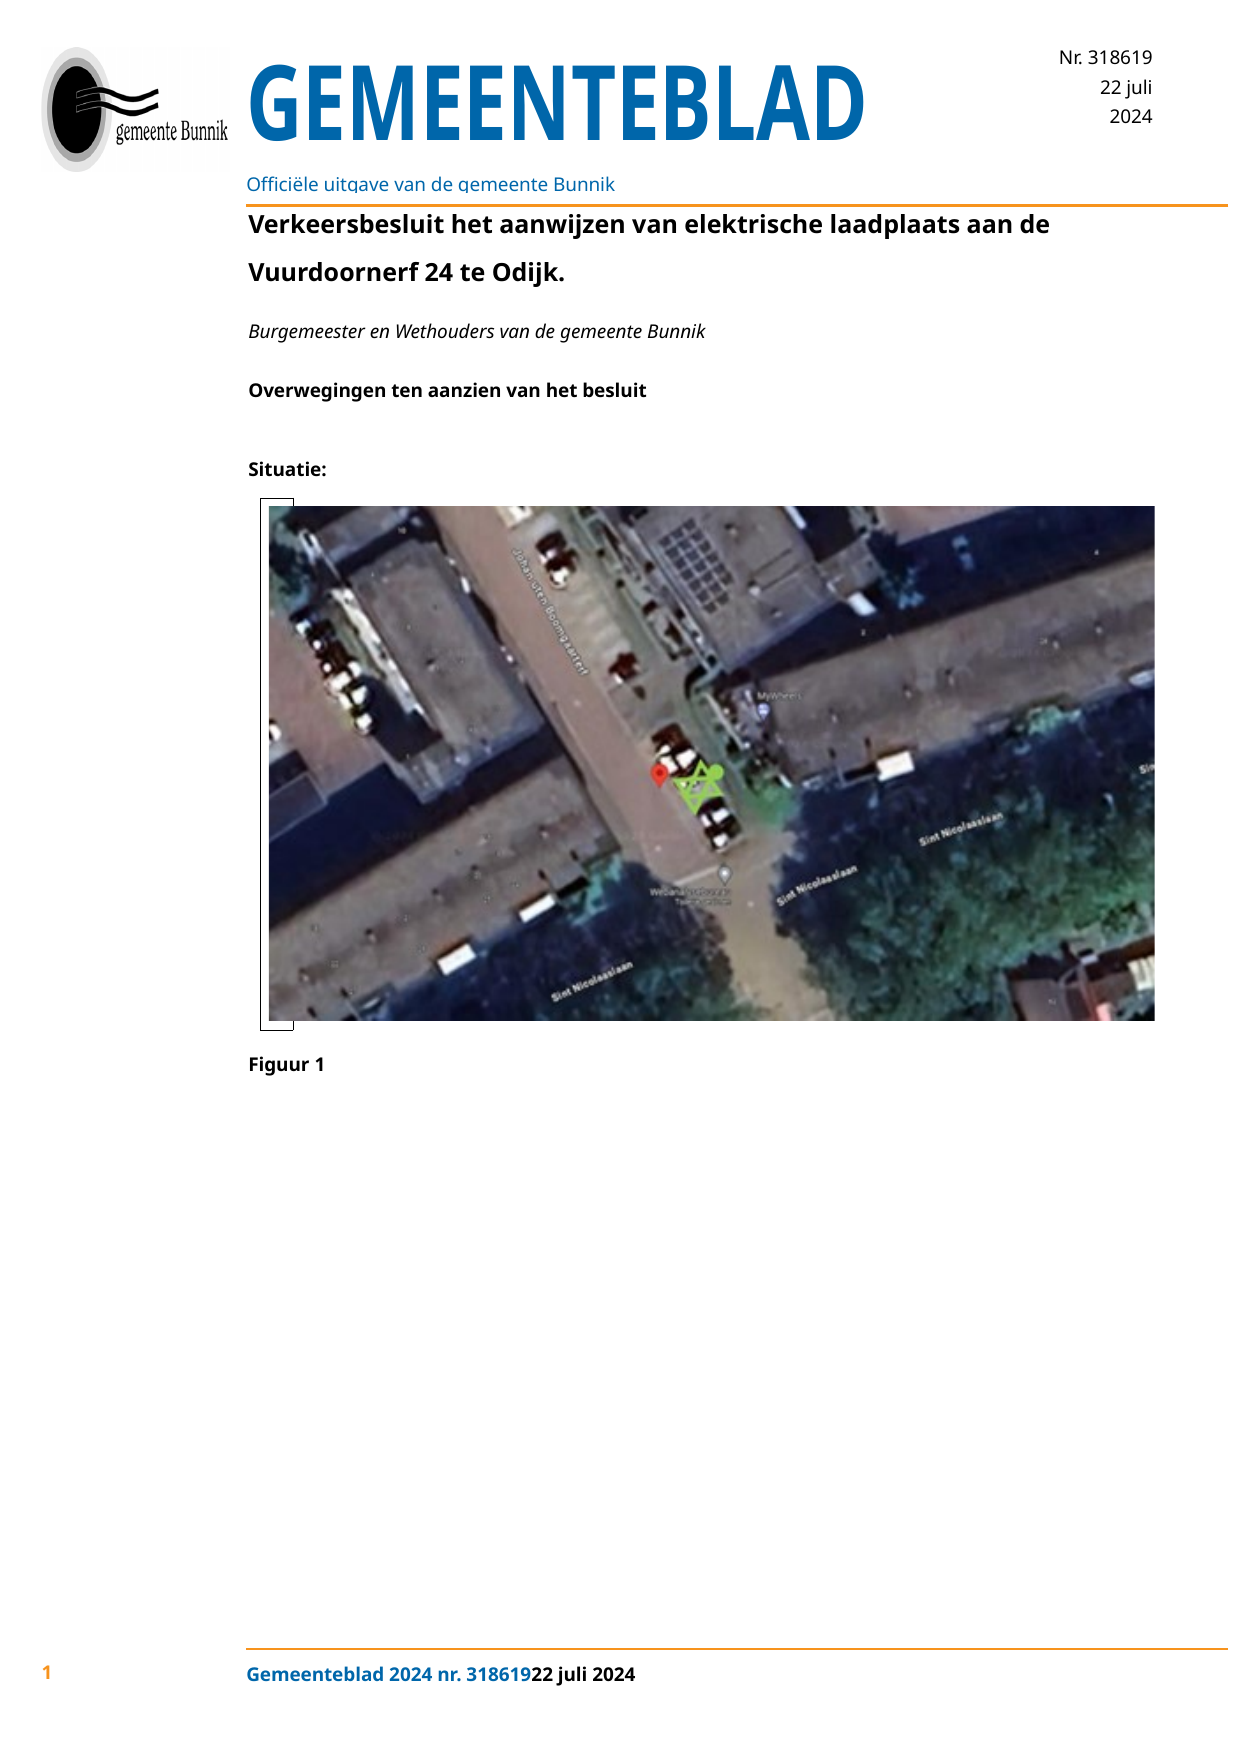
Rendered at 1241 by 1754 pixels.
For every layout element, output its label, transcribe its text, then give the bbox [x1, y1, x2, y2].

text Figuur 1 [248, 1051, 1152, 1077]
text Situatie: [248, 456, 1152, 482]
picture [41, 47, 231, 172]
text Burgemeester en Wethouders van de gemeente Bunnik [248, 318, 1152, 344]
text Verkeersbesluit het aanwijzen van elektrische laadplaats aan de Vuurdoornerf 24 te Odijk. [248, 207, 1152, 288]
picture [268, 506, 1155, 1021]
text Overwegingen ten aanzien van het besluit [248, 377, 1152, 403]
